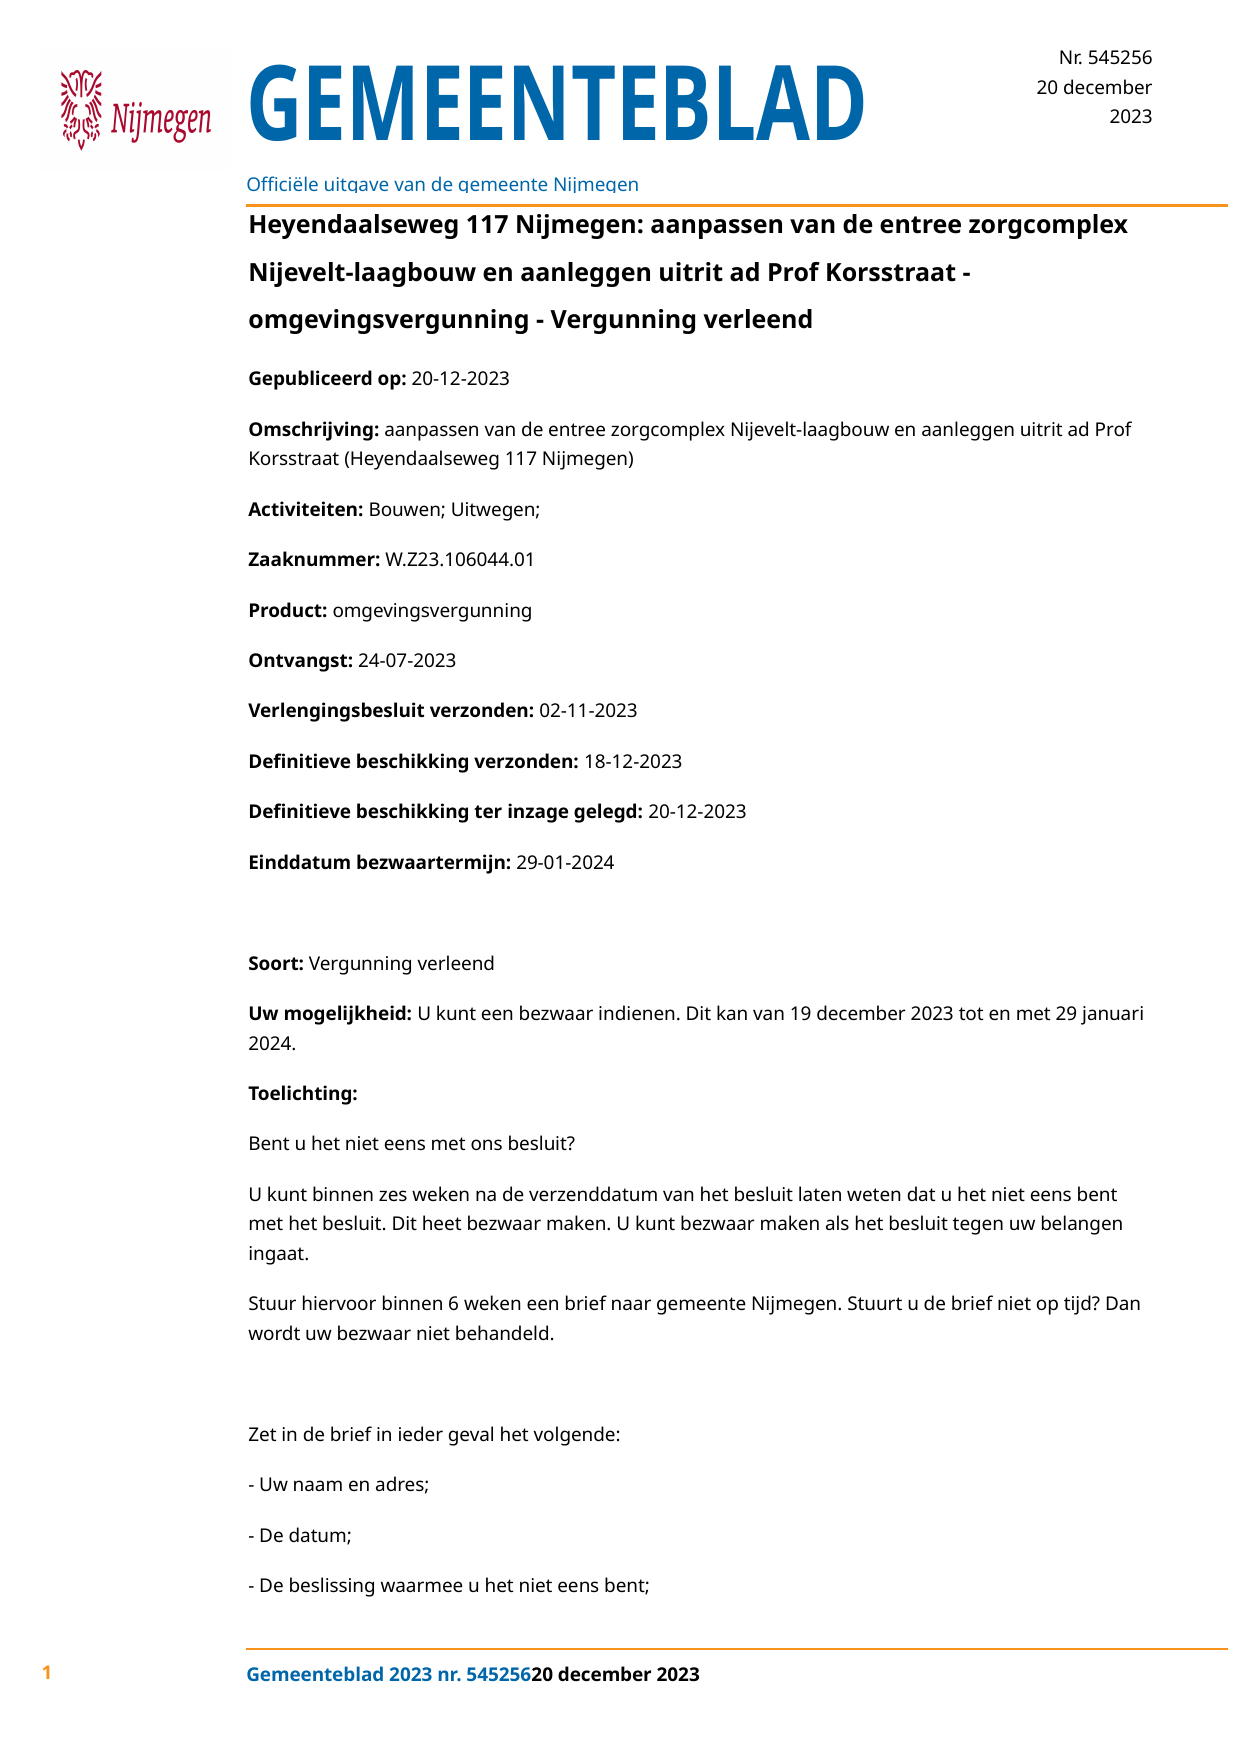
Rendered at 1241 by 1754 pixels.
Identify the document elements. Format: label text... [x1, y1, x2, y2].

text Product: omgevingsvergunning [248, 597, 1152, 622]
text - De datum; [248, 1522, 1152, 1547]
text U kunt binnen zes weken na de verzenddatum van het besluit laten weten dat u het niet eens bent met het besluit. Dit heet bezwaar maken. U kunt bezwaar maken als het besluit tegen uw belangen ingaat. [248, 1181, 1152, 1266]
text Einddatum bezwaartermijn: 29-01-2024 [248, 849, 1152, 874]
text Heyendaalseweg 117 Nijmegen: aanpassen van de entree zorgcomplex Nijevelt-laagbouw en aanleggen uitrit ad Prof Korsstraat - omgevingsvergunning - Vergunning verleend [248, 207, 1152, 336]
text Toelichting: [248, 1080, 1152, 1106]
text Bent u het niet eens met ons besluit? [248, 1131, 1152, 1156]
text Ontvangst: 24-07-2023 [248, 647, 1152, 673]
text Stuur hiervoor binnen 6 weken een brief naar gemeente Nijmegen. Stuurt u de brief niet op tijd? Dan wordt uw bezwaar niet behandeld. [248, 1291, 1152, 1346]
text - Uw naam en adres; [248, 1471, 1152, 1497]
text Uw mogelijkheid: U kunt een bezwaar indienen. Dit kan van 19 december 2023 tot en met 29 januari 2024. [248, 1000, 1152, 1055]
text Definitieve beschikking ter inzage gelegd: 20-12-2023 [248, 798, 1152, 824]
text - De beslissing waarmee u het niet eens bent; [248, 1572, 1152, 1598]
text Activiteiten: Bouwen; Uitwegen; [248, 496, 1152, 522]
text Omschrijving: aanpassen van de entree zorgcomplex Nijevelt-laagbouw en aanleggen uitrit ad Prof Korsstraat (Heyendaalseweg 117 Nijmegen) [248, 416, 1152, 471]
text Zaaknummer: W.Z23.106044.01 [248, 546, 1152, 572]
text Definitieve beschikking verzonden: 18-12-2023 [248, 748, 1152, 774]
text Soort: Vergunning verleend [248, 950, 1152, 975]
text Zet in de brief in ieder geval het volgende: [248, 1421, 1152, 1447]
text Verlengingsbesluit verzonden: 02-11-2023 [248, 698, 1152, 723]
text Gepubliceerd op: 20-12-2023 [248, 366, 1152, 391]
picture [41, 47, 231, 172]
